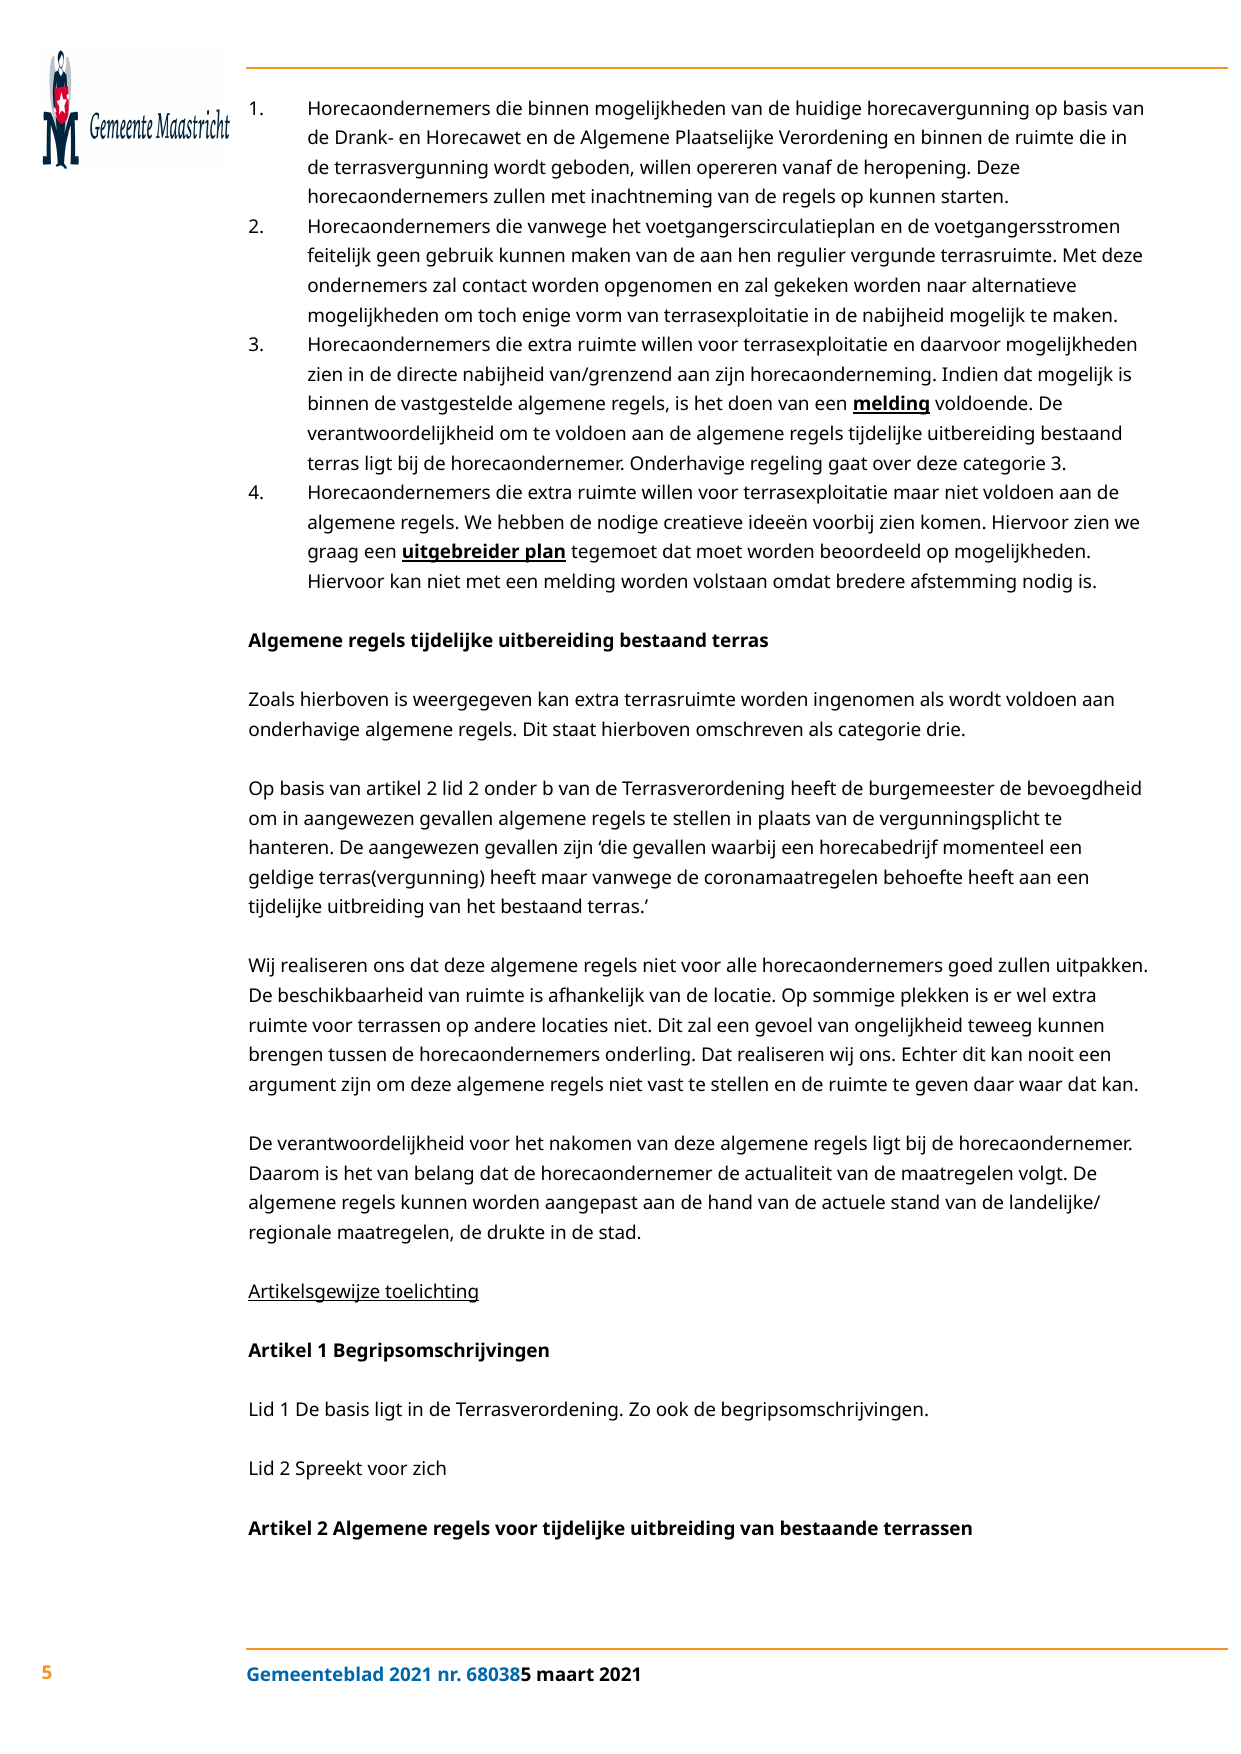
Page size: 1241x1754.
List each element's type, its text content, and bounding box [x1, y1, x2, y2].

list Horecaondernemers die vanwege het voetgangerscirculatieplan en de voetgangersstromen feitelijk geen gebruik kunnen maken van de aan hen regulier vergunde terrasruimte. Met deze ondernemers zal contact worden opgenomen en zal gekeken worden naar alternatieve mogelijkheden om toch enige vorm van terrasexploitatie in de nabijheid mogelijk te maken. [248, 213, 1152, 328]
list Horecaondernemers die extra ruimte willen voor terrasexploitatie maar niet voldoen aan de algemene regels. We hebben de nodige creatieve ideeën voorbij zien komen. Hiervoor zien we graag een uitgebreider plan tegemoet dat moet worden beoordeeld op mogelijkheden. Hiervoor kan niet met een melding worden volstaan omdat bredere afstemming nodig is. [248, 479, 1152, 594]
text Lid 2 Spreekt voor zich [248, 1456, 1152, 1481]
text Op basis van artikel 2 lid 2 onder b van de Terrasverordening heeft de burgemeester de bevoegdheid om in aangewezen gevallen algemene regels te stellen in plaats van de vergunningsplicht te hanteren. De aangewezen gevallen zijn ‘die gevallen waarbij een horecabedrijf momenteel een geldige terras(vergunning) heeft maar vanwege de coronamaatregelen behoefte heeft aan een tijdelijke uitbreiding van het bestaand terras.’ [248, 775, 1152, 919]
text Zoals hierboven is weergegeven kan extra terrasruimte worden ingenomen als wordt voldoen aan onderhavige algemene regels. Dit staat hierboven omschreven als categorie drie. [248, 686, 1152, 742]
list Horecaondernemers die extra ruimte willen voor terrasexploitatie en daarvoor mogelijkheden zien in de directe nabijheid van/grenzend aan zijn horecaonderneming. Indien dat mogelijk is binnen de vastgestelde algemene regels, is het doen van een melding voldoende. De verantwoordelijkheid om te voldoen aan de algemene regels tijdelijke uitbereiding bestaand terras ligt bij de horecaondernemer. Onderhavige regeling gaat over deze categorie 3. [248, 331, 1152, 476]
text De verantwoordelijkheid voor het nakomen van deze algemene regels ligt bij de horecaondernemer. Daarom is het van belang dat de horecaondernemer de actualiteit van de maatregelen volgt. De algemene regels kunnen worden aangepast aan de hand van de actuele stand van de landelijke/ regionale maatregelen, de drukte in de stad. [248, 1130, 1152, 1245]
text Lid 1 De basis ligt in de Terrasverordening. Zo ook de begripsomschrijvingen. [248, 1396, 1152, 1422]
text Wij realiseren ons dat deze algemene regels niet voor alle horecaondernemers goed zullen uitpakken. De beschikbaarheid van ruimte is afhankelijk van de locatie. Op sommige plekken is er wel extra ruimte voor terrassen op andere locaties niet. Dit zal een gevoel van ongelijkheid teweeg kunnen brengen tussen de horecaondernemers onderling. Dat realiseren wij ons. Echter dit kan nooit een argument zijn om deze algemene regels niet vast te stellen en de ruimte te geven daar waar dat kan. [248, 953, 1152, 1097]
picture [41, 47, 231, 172]
text Artikelsgewijze toelichting [248, 1278, 1152, 1304]
text Artikel 1 Begripsomschrijvingen [248, 1337, 1152, 1363]
list Horecaondernemers die binnen mogelijkheden van de huidige horecavergunning op basis van de Drank- en Horecawet en de Algemene Plaatselijke Verordening en binnen de ruimte die in de terrasvergunning wordt geboden, willen opereren vanaf de heropening. Deze horecaondernemers zullen met inachtneming van de regels op kunnen starten. [248, 95, 1152, 209]
text Algemene regels tijdelijke uitbereiding bestaand terras [248, 627, 1152, 653]
text Artikel 2 Algemene regels voor tijdelijke uitbreiding van bestaande terrassen [248, 1515, 1152, 1541]
